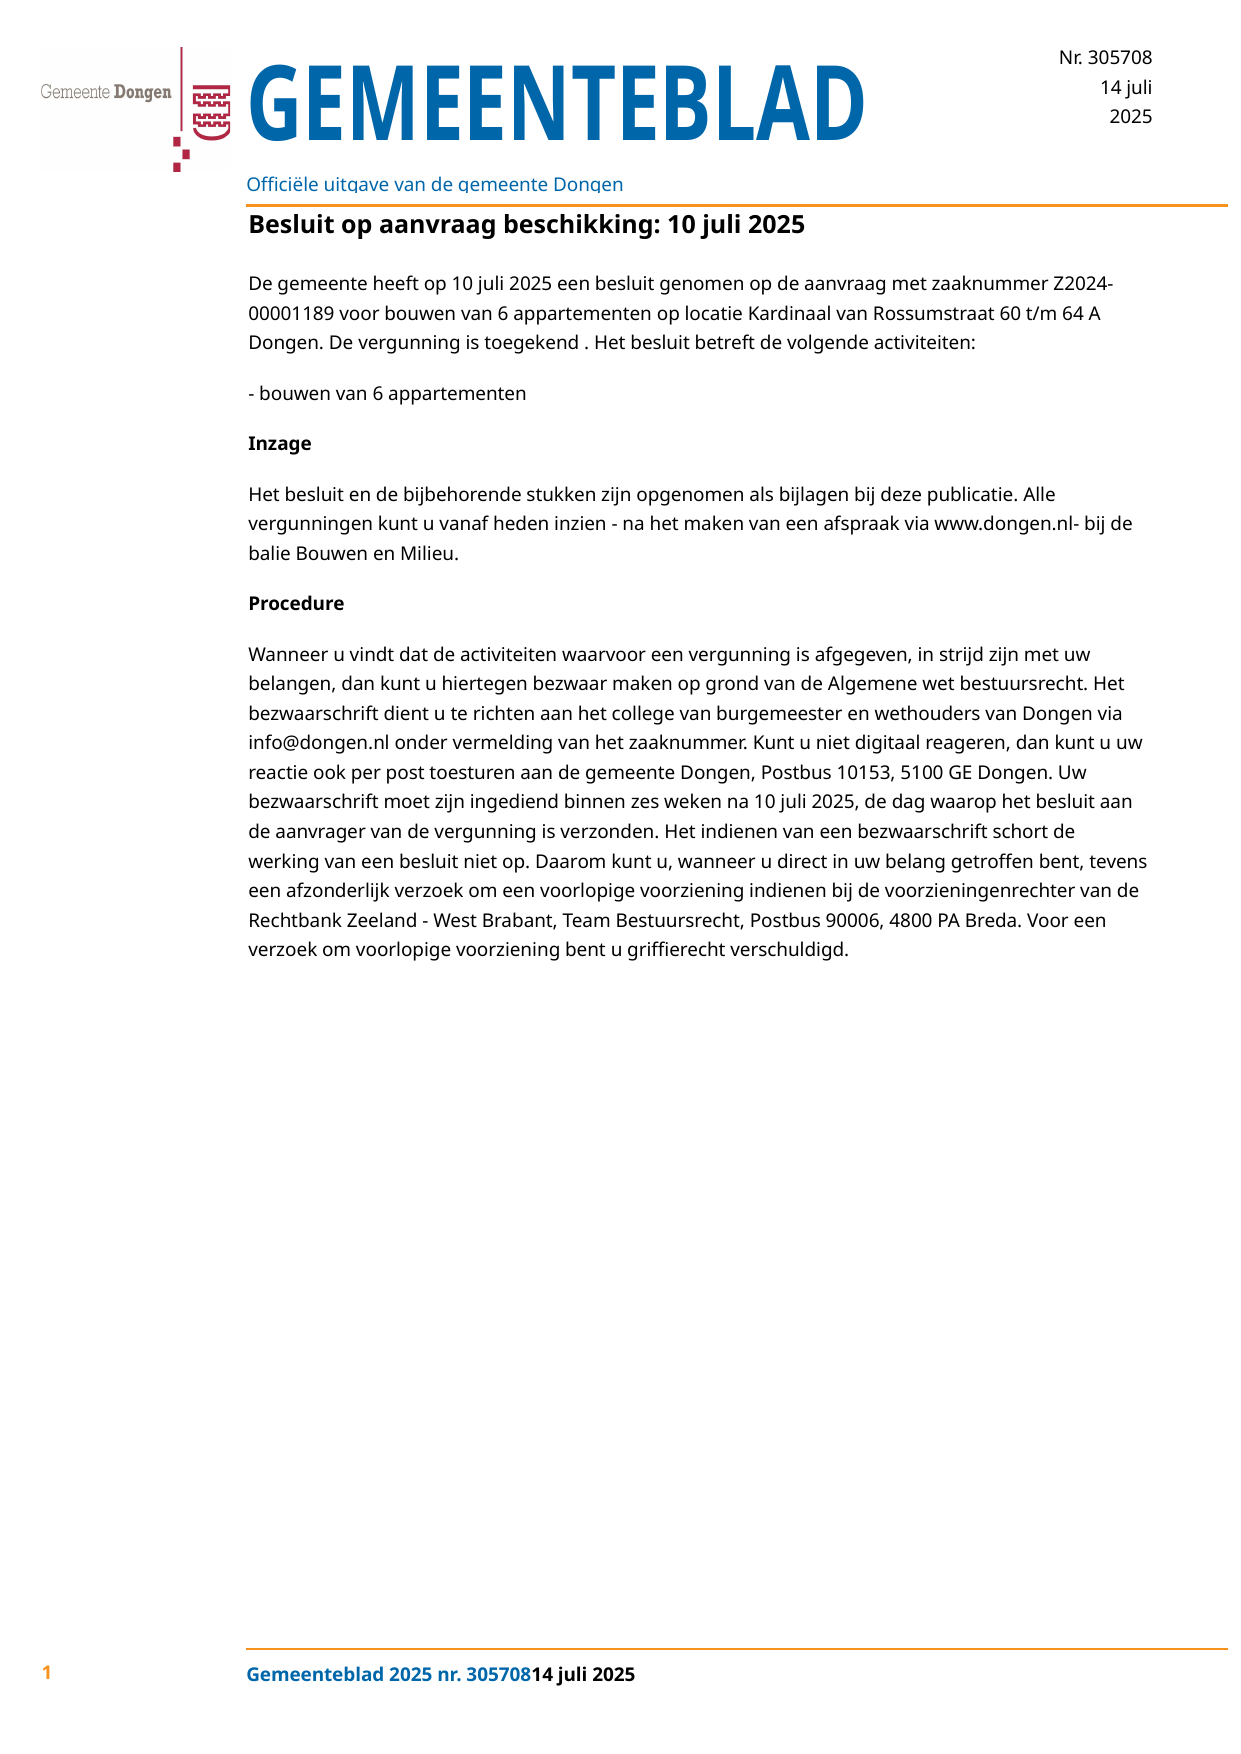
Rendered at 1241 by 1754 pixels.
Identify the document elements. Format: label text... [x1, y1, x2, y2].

text Het besluit en de bijbehorende stukken zijn opgenomen als bijlagen bij deze publicatie. Alle vergunningen kunt u vanaf heden inzien - na het maken van een afspraak via www.dongen.nl- bij de balie Bouwen en Milieu. [248, 481, 1152, 566]
picture [41, 47, 231, 172]
text - bouwen van 6 appartementen [248, 380, 1152, 406]
text De gemeente heeft op 10 juli 2025 een besluit genomen op de aanvraag met zaaknummer Z2024-00001189 voor bouwen van 6 appartementen op locatie Kardinaal van Rossumstraat 60 t/m 64 A Dongen. De vergunning is toegekend . Het besluit betreft de volgende activiteiten: [248, 270, 1152, 355]
text Inzage [248, 430, 1152, 456]
text Wanneer u vindt dat de activiteiten waarvoor een vergunning is afgegeven, in strijd zijn met uw belangen, dan kunt u hiertegen bezwaar maken op grond van de Algemene wet bestuursrecht. Het bezwaarschrift dient u te richten aan het college van burgemeester en wethouders van Dongen via info@dongen.nl onder vermelding van het zaaknummer. Kunt u niet digitaal reageren, dan kunt u uw reactie ook per post toesturen aan de gemeente Dongen, Postbus 10153, 5100 GE Dongen. Uw bezwaarschrift moet zijn ingediend binnen zes weken na 10 juli 2025, de dag waarop het besluit aan de aanvrager van de vergunning is verzonden. Het indienen van een bezwaarschrift schort de werking van een besluit niet op. Daarom kunt u, wanneer u direct in uw belang getroffen bent, tevens een afzonderlijk verzoek om een voorlopige voorziening indienen bij de voorzieningenrechter van de Rechtbank Zeeland - West Brabant, Team Bestuursrecht, Postbus 90006, 4800 PA Breda. Voor een verzoek om voorlopige voorziening bent u griffierecht verschuldigd. [248, 641, 1152, 962]
text Besluit op aanvraag beschikking: 10 juli 2025 [248, 207, 1152, 241]
text Procedure [248, 590, 1152, 616]
